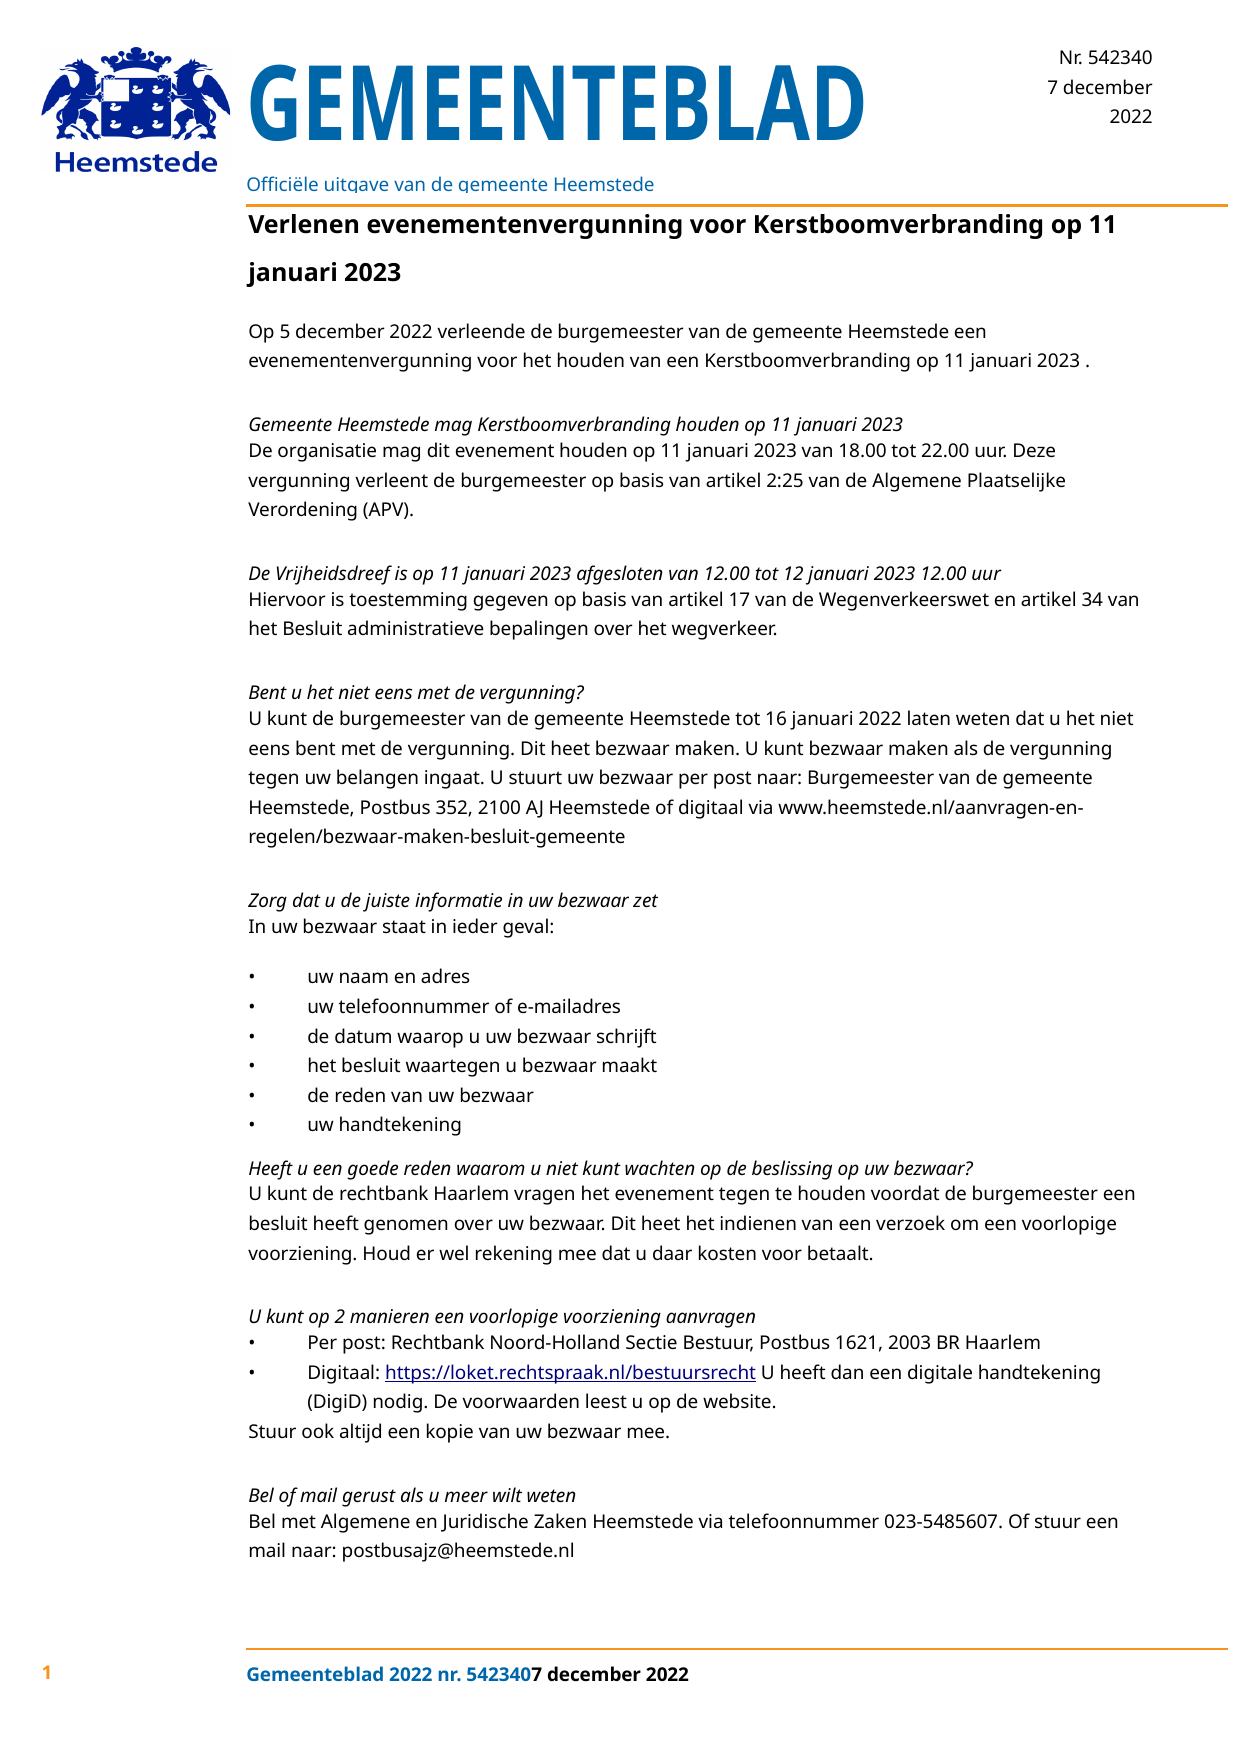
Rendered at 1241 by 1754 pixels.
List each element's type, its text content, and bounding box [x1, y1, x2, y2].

text In uw bezwaar staat in ieder geval: [248, 913, 1152, 939]
list uw naam en adres [248, 964, 1152, 989]
list uw telefoonnummer of e-mailadres [248, 993, 1152, 1019]
text Gemeente Heemstede mag Kerstboomverbranding houden op 11 januari 2023 [248, 411, 1152, 437]
text U kunt de burgemeester van de gemeente Heemstede tot 16 januari 2022 laten weten dat u het niet eens bent met de vergunning. Dit heet bezwaar maken. U kunt bezwaar maken als de vergunning tegen uw belangen ingaat. U stuurt uw bezwaar per post naar: Burgemeester van de gemeente Heemstede, Postbus 352, 2100 AJ Heemstede of digitaal via www.heemstede.nl/aanvragen-en-regelen/bezwaar-maken-besluit-gemeente [248, 705, 1152, 849]
text Stuur ook altijd een kopie van uw bezwaar mee. [248, 1418, 1152, 1444]
text Hiervoor is toestemming gegeven op basis van artikel 17 van de Wegenverkeerswet en artikel 34 van het Besluit administratieve bepalingen over het wegverkeer. [248, 586, 1152, 641]
text Op 5 december 2022 verleende de burgemeester van de gemeente Heemstede een evenementenvergunning voor het houden van een Kerstboomverbranding op 11 januari 2023 . [248, 318, 1152, 373]
text De Vrijheidsdreef is op 11 januari 2023 afgesloten van 12.00 tot 12 januari 2023 12.00 uur [248, 560, 1152, 586]
text Heeft u een goede reden waarom u niet kunt wachten op de beslissing op uw bezwaar? [248, 1155, 1152, 1181]
picture [41, 47, 231, 172]
list uw handtekening [248, 1112, 1152, 1137]
text De organisatie mag dit evenement houden op 11 januari 2023 van 18.00 tot 22.00 uur. Deze vergunning verleent de burgemeester op basis van artikel 2:25 van de Algemene Plaatselijke Verordening (APV). [248, 437, 1152, 522]
text Bel met Algemene en Juridische Zaken Heemstede via telefoonnummer 023-5485607. Of stuur een mail naar: postbusajz@heemstede.nl [248, 1508, 1152, 1563]
text U kunt de rechtbank Haarlem vragen het evenement tegen te houden voordat de burgemeester een besluit heeft genomen over uw bezwaar. Dit heet het indienen van een verzoek om een voorlopige voorziening. Houd er wel rekening mee dat u daar kosten voor betaalt. [248, 1181, 1152, 1265]
text Bel of mail gerust als u meer wilt weten [248, 1482, 1152, 1508]
list de datum waarop u uw bezwaar schrijft [248, 1023, 1152, 1049]
list het besluit waartegen u bezwaar maakt [248, 1052, 1152, 1078]
text Zorg dat u de juiste informatie in uw bezwaar zet [248, 888, 1152, 913]
list Digitaal: https://loket.rechtspraak.nl/bestuursrecht U heeft dan een digitale handtekening (DigiD) nodig. De voorwaarden leest u op de website. [248, 1359, 1152, 1414]
text Bent u het niet eens met de vergunning? [248, 679, 1152, 705]
list Per post: Rechtbank Noord-Holland Sectie Bestuur, Postbus 1621, 2003 BR Haarlem [248, 1329, 1152, 1355]
text U kunt op 2 manieren een voorlopige voorziening aanvragen [248, 1304, 1152, 1329]
text Verlenen evenementenvergunning voor Kerstboomverbranding op 11 januari 2023 [248, 207, 1152, 288]
list de reden van uw bezwaar [248, 1082, 1152, 1108]
